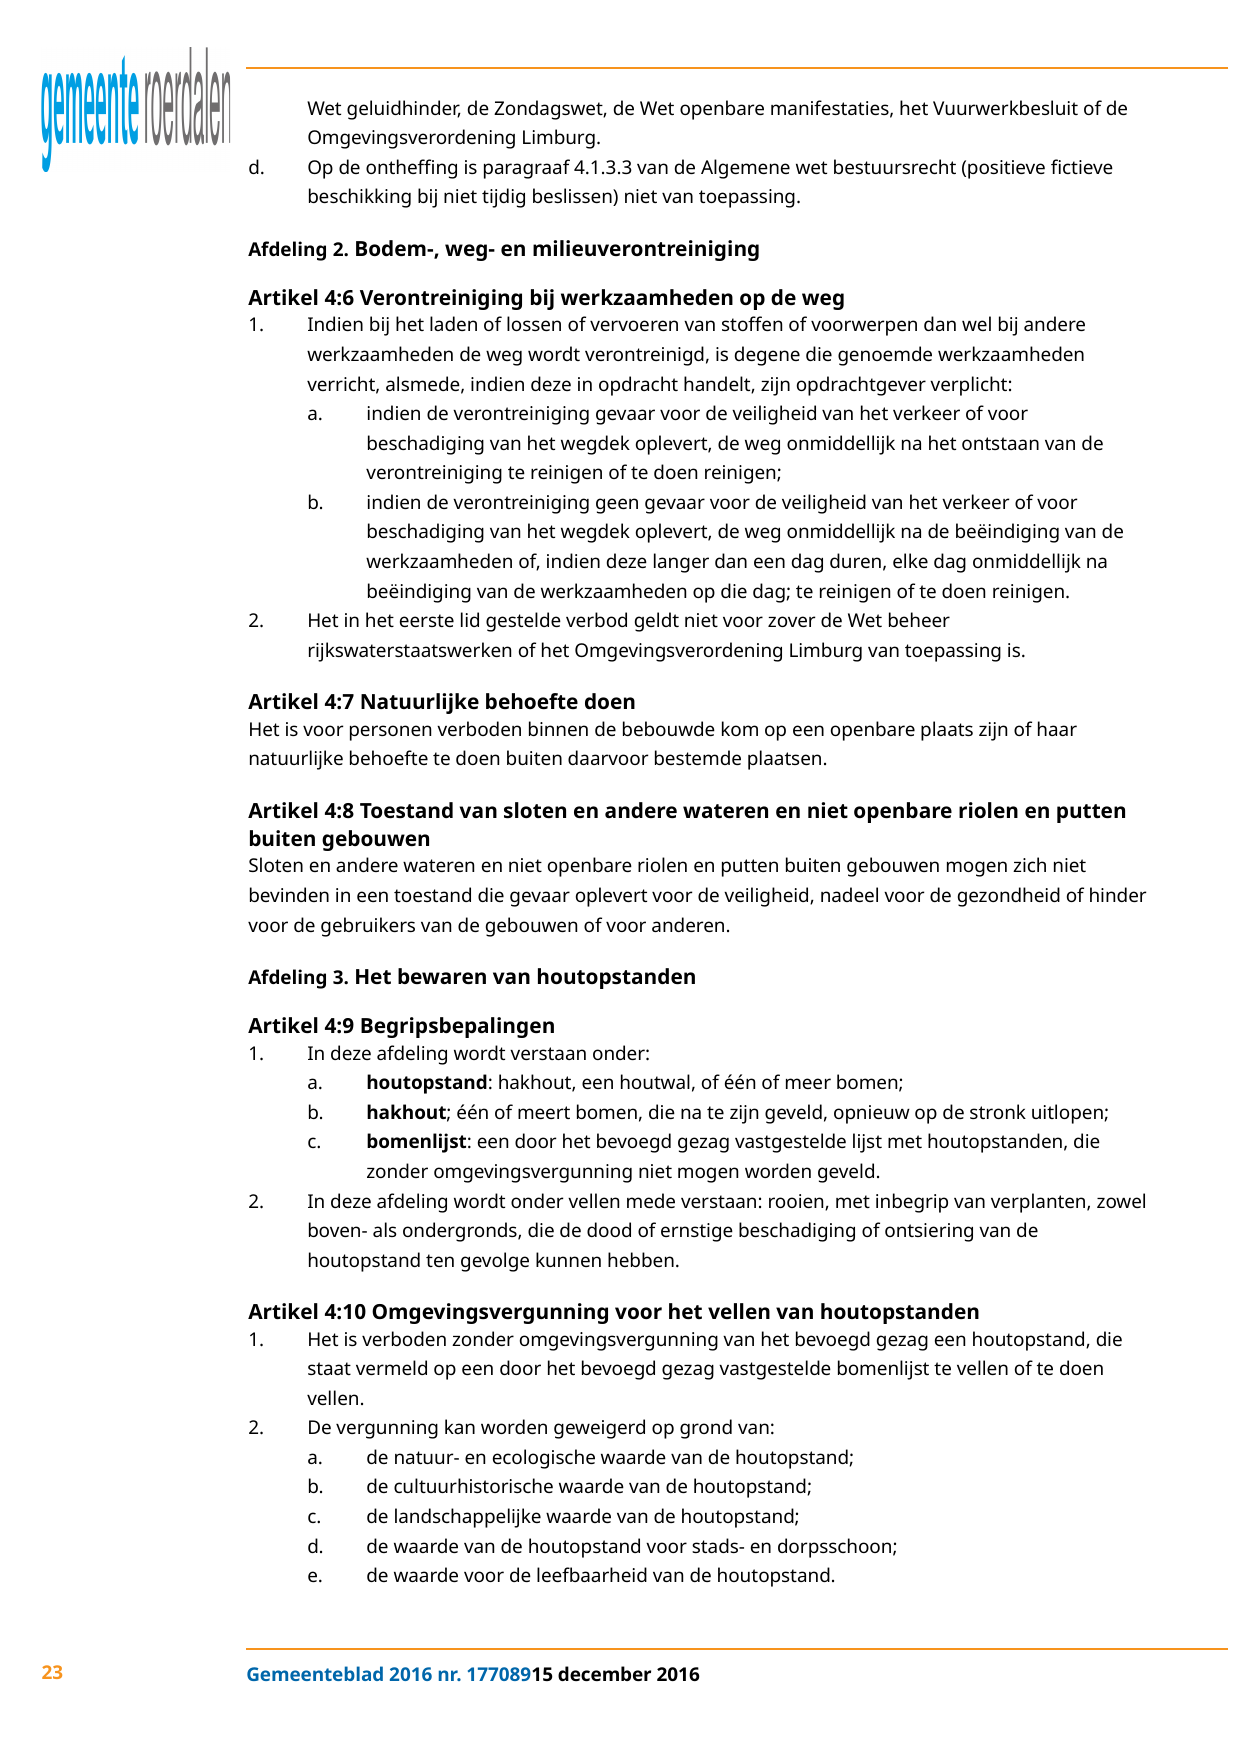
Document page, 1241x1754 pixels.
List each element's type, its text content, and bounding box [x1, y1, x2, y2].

text Artikel 4:9 Begripsbepalingen [248, 1011, 1152, 1040]
picture [41, 47, 231, 172]
list indien de verontreiniging gevaar voor de veiligheid van het verkeer of voor beschadiging van het wegdek oplevert, de weg onmiddellijk na het ontstaan van de verontreiniging te reinigen of te doen reinigen; [307, 400, 1152, 485]
list de waarde voor de leefbaarheid van de houtopstand. [307, 1562, 1152, 1588]
text Afdeling 2. Bodem-, weg- en milieuverontreiniging [248, 234, 1152, 262]
list Indien bij het laden of lossen of vervoeren van stoffen of voorwerpen dan wel bij andere werkzaamheden de weg wordt verontreinigd, is degene die genoemde werkzaamheden verricht, alsmede, indien deze in opdracht handelt, zijn opdrachtgever verplicht: [248, 312, 1152, 396]
list bomenlijst: een door het bevoegd gezag vastgestelde lijst met houtopstanden, die zonder omgevingsvergunning niet mogen worden geveld. [307, 1129, 1152, 1184]
list indien de verontreiniging geen gevaar voor de veiligheid van het verkeer of voor beschadiging van het wegdek oplevert, de weg onmiddellijk na de beëindiging van de werkzaamheden of, indien deze langer dan een dag duren, elke dag onmiddellijk na beëindiging van de werkzaamheden op die dag; te reinigen of te doen reinigen. [307, 489, 1152, 603]
text Het is voor personen verboden binnen de bebouwde kom op een openbare plaats zijn of haar natuurlijke behoefte te doen buiten daarvoor bestemde plaatsen. [248, 716, 1152, 771]
list houtopstand: hakhout, een houtwal, of één of meer bomen; [307, 1069, 1152, 1095]
list In deze afdeling wordt onder vellen mede verstaan: rooien, met inbegrip van verplanten, zowel boven- als ondergronds, die de dood of ernstige beschadiging of ontsiering van de houtopstand ten gevolge kunnen hebben. [248, 1188, 1152, 1273]
text Artikel 4:8 Toestand van sloten en andere wateren en niet openbare riolen en putten buiten gebouwen [248, 796, 1152, 853]
list hakhout; één of meert bomen, die na te zijn geveld, opnieuw op de stronk uitlopen; [307, 1099, 1152, 1125]
text Artikel 4:6 Verontreiniging bij werkzaamheden op de weg [248, 283, 1152, 312]
text Artikel 4:10 Omgevingsvergunning voor het vellen van houtopstanden [248, 1297, 1152, 1326]
list Het in het eerste lid gestelde verbod geldt niet voor zover de Wet beheer rijkswaterstaatswerken of het Omgevingsverordening Limburg van toepassing is. [248, 607, 1152, 663]
list de natuur- en ecologische waarde van de houtopstand; [307, 1444, 1152, 1470]
list De vergunning kan worden geweigerd op grond van: [248, 1414, 1152, 1440]
text Artikel 4:7 Natuurlijke behoefte doen [248, 687, 1152, 716]
list de cultuurhistorische waarde van de houtopstand; [307, 1474, 1152, 1499]
text Sloten en andere wateren en niet openbare riolen en putten buiten gebouwen mogen zich niet bevinden in een toestand die gevaar oplevert voor de veiligheid, nadeel voor de gezondheid of hinder voor de gebruikers van de gebouwen of voor anderen. [248, 853, 1152, 938]
list Het is verboden zonder omgevingsvergunning van het bevoegd gezag een houtopstand, die staat vermeld op een door het bevoegd gezag vastgestelde bomenlijst te vellen of te doen vellen. [248, 1326, 1152, 1411]
list Wet geluidhinder, de Zondagswet, de Wet openbare manifestaties, het Vuurwerkbesluit of de Omgevingsverordening Limburg. [248, 95, 1152, 150]
list In deze afdeling wordt verstaan onder: [248, 1040, 1152, 1066]
list de landschappelijke waarde van de houtopstand; [307, 1503, 1152, 1529]
list de waarde van de houtopstand voor stads- en dorpsschoon; [307, 1533, 1152, 1559]
picture [41, 134, 48, 172]
text Afdeling 3. Het bewaren van houtopstanden [248, 962, 1152, 991]
list Op de ontheffing is paragraaf 4.1.3.3 van de Algemene wet bestuursrecht (positieve fictieve beschikking bij niet tijdig beslissen) niet van toepassing. [248, 154, 1152, 209]
